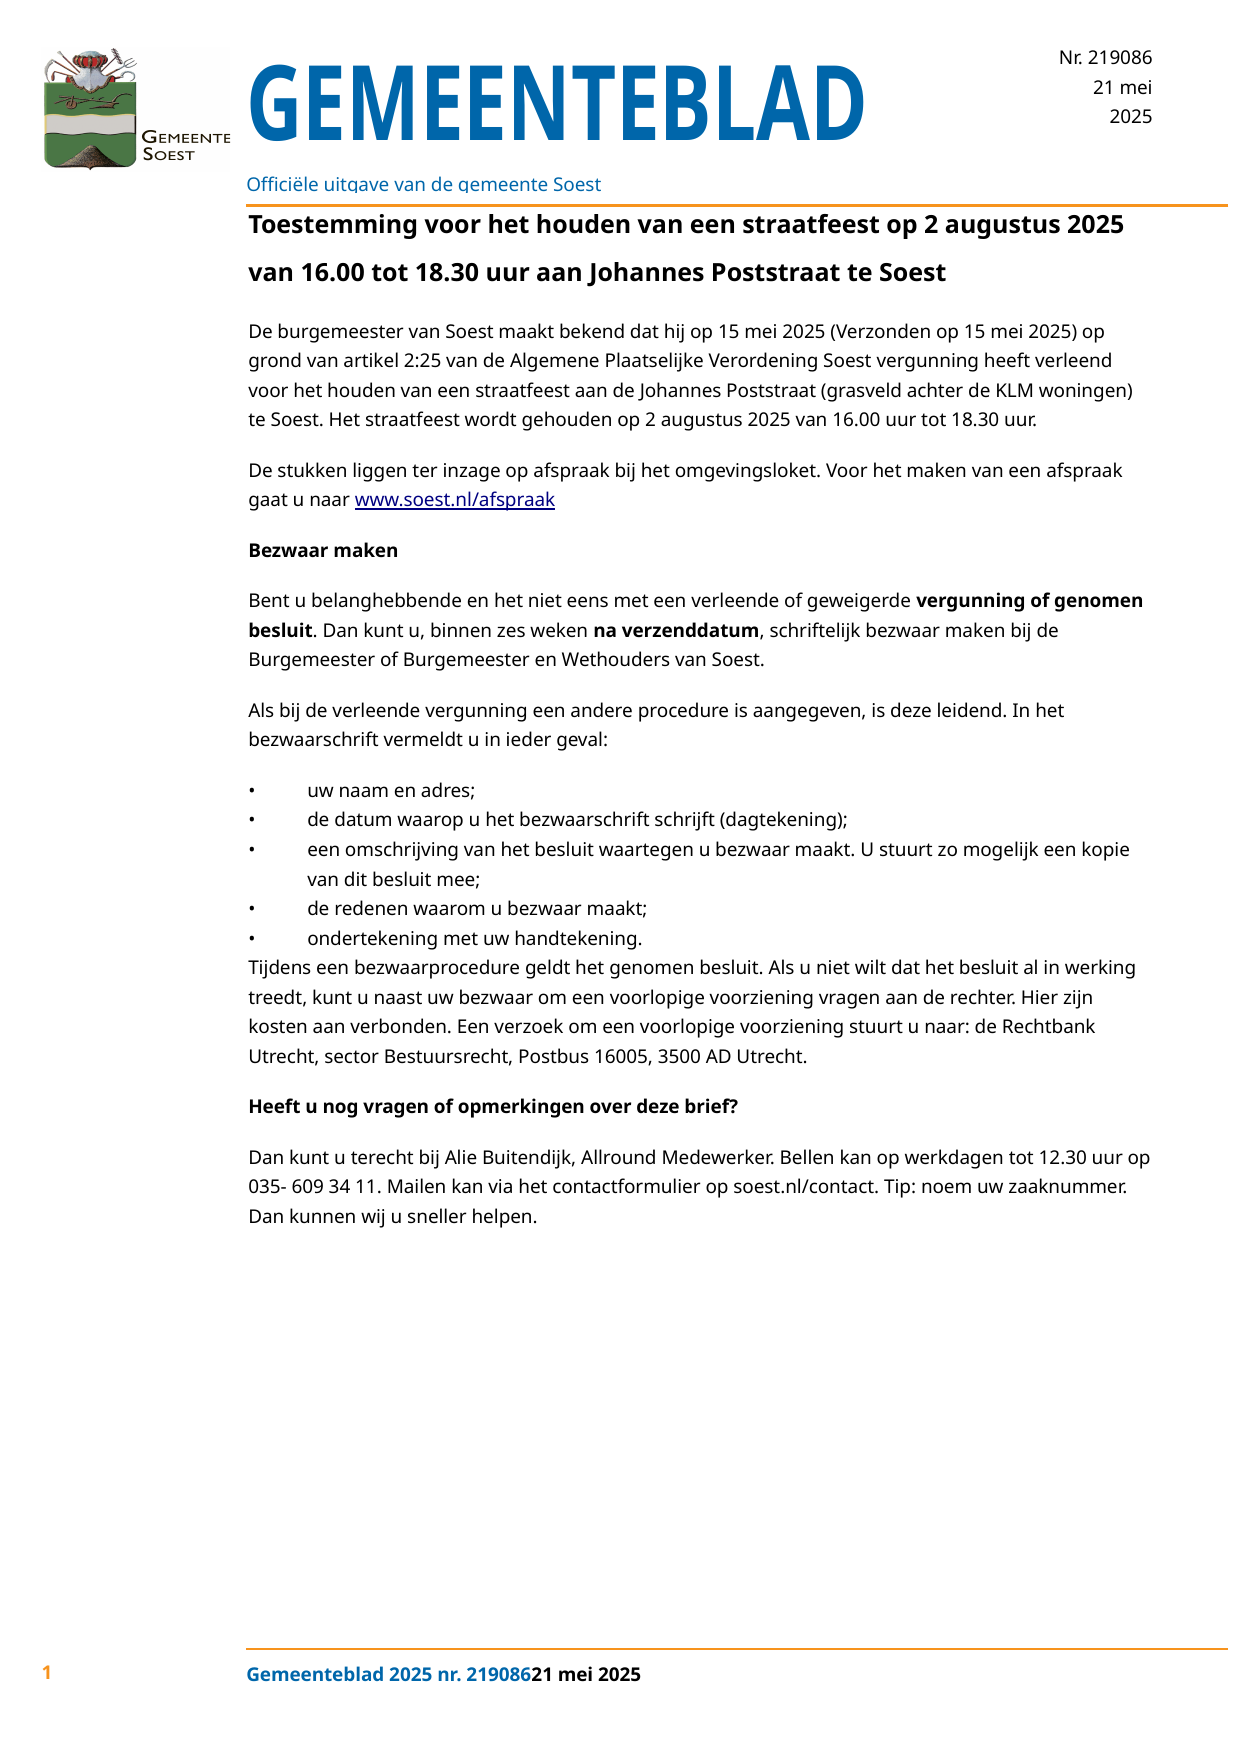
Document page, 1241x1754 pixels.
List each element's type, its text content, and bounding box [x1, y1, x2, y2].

text Bezwaar maken [248, 537, 1152, 563]
list een omschrijving van het besluit waartegen u bezwaar maakt. U stuurt zo mogelijk een kopie van dit besluit mee; [248, 836, 1152, 892]
picture [41, 47, 231, 172]
list de datum waarop u het bezwaarschrift schrijft (dagtekening); [248, 807, 1152, 832]
list uw naam en adres; [248, 777, 1152, 803]
text Heeft u nog vragen of opmerkingen over deze brief? [248, 1094, 1152, 1119]
list de redenen waarom u bezwaar maakt; [248, 895, 1152, 921]
text Tijdens een bezwaarprocedure geldt het genomen besluit. Als u niet wilt dat het besluit al in werking treedt, kunt u naast uw bezwaar om een voorlopige voorziening vragen aan de rechter. Hier zijn kosten aan verbonden. Een verzoek om een voorlopige voorziening stuurt u naar: de Rechtbank Utrecht, sector Bestuursrecht, Postbus 16005, 3500 AD Utrecht. [248, 954, 1152, 1069]
text De stukken liggen ter inzage op afspraak bij het omgevingsloket. Voor het maken van een afspraak gaat u naar www.soest.nl/afspraak [248, 457, 1152, 512]
text Als bij de verleende vergunning een andere procedure is aangegeven, is deze leidend. In het bezwaarschrift vermeldt u in ieder geval: [248, 697, 1152, 752]
text Bent u belanghebbende en het niet eens met een verleende of geweigerde vergunning of genomen besluit. Dan kunt u, binnen zes weken na verzenddatum, schriftelijk bezwaar maken bij de Burgemeester of Burgemeester en Wethouders van Soest. [248, 587, 1152, 672]
text Toestemming voor het houden van een straatfeest op 2 augustus 2025 van 16.00 tot 18.30 uur aan Johannes Poststraat te Soest [248, 207, 1152, 288]
text Dan kunt u terecht bij Alie Buitendijk, Allround Medewerker. Bellen kan op werkdagen tot 12.30 uur op 035- 609 34 11. Mailen kan via het contactformulier op soest.nl/contact. Tip: noem uw zaaknummer. Dan kunnen wij u sneller helpen. [248, 1144, 1152, 1229]
text De burgemeester van Soest maakt bekend dat hij op 15 mei 2025 (Verzonden op 15 mei 2025) op grond van artikel 2:25 van de Algemene Plaatselijke Verordening Soest vergunning heeft verleend voor het houden van een straatfeest aan de Johannes Poststraat (grasveld achter de KLM woningen) te Soest. Het straatfeest wordt gehouden op 2 augustus 2025 van 16.00 uur tot 18.30 uur. [248, 318, 1152, 432]
list ondertekening met uw handtekening. [248, 925, 1152, 951]
